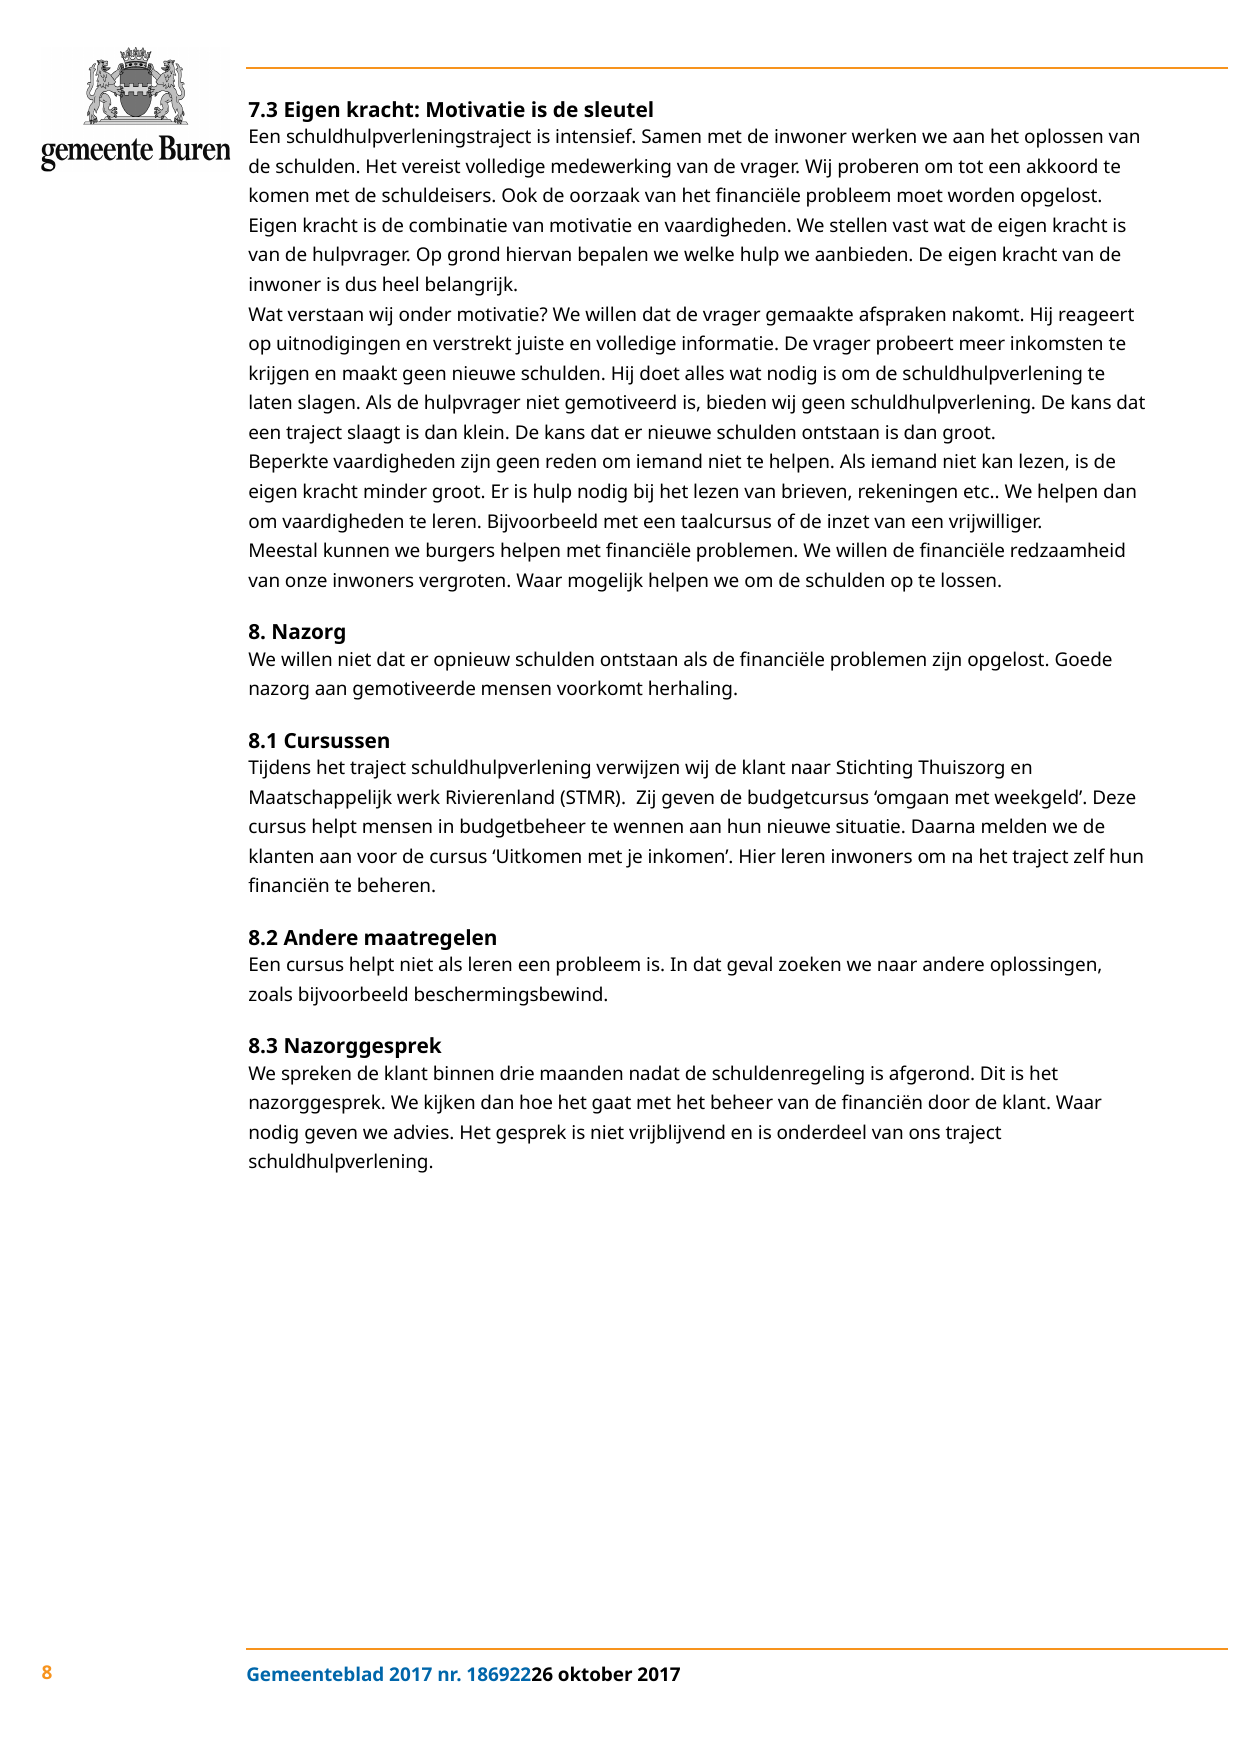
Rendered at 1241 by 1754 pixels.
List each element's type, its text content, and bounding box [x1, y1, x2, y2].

text Tijdens het traject schuldhulpverlening verwijzen wij de klant naar Stichting Thuiszorg en Maatschappelijk werk Rivierenland (STMR). Zij geven de budgetcursus ‘omgaan met weekgeld’. Deze cursus helpt mensen in budgetbeheer te wennen aan hun nieuwe situatie. Daarna melden we de klanten aan voor de cursus ‘Uitkomen met je inkomen’. Hier leren inwoners om na het traject zelf hun financiën te beheren. [248, 754, 1152, 898]
text 8. Nazorg [248, 617, 1152, 646]
text We willen niet dat er opnieuw schulden ontstaan als de financiële problemen zijn opgelost. Goede nazorg aan gemotiveerde mensen voorkomt herhaling. [248, 646, 1152, 701]
text Een schuldhulpverleningstraject is intensief. Samen met de inwoner werken we aan het oplossen van de schulden. Het vereist volledige medewerking van de vrager. Wij proberen om tot een akkoord te komen met de schuldeisers. Ook de oorzaak van het financiële probleem moet worden opgelost. [248, 123, 1152, 208]
text 8.3 Nazorggesprek [248, 1031, 1152, 1060]
text We spreken de klant binnen drie maanden nadat de schuldenregeling is afgerond. Dit is het nazorggesprek. We kijken dan hoe het gaat met het beheer van de financiën door de klant. Waar nodig geven we advies. Het gesprek is niet vrijblijvend en is onderdeel van ons traject schuldhulpverlening. [248, 1060, 1152, 1174]
text 8.2 Andere maatregelen [248, 923, 1152, 951]
text Meestal kunnen we burgers helpen met financiële problemen. We willen de financiële redzaamheid van onze inwoners vergroten. Waar mogelijk helpen we om de schulden op te lossen. [248, 537, 1152, 593]
text 7.3 Eigen kracht: Motivatie is de sleutel [248, 95, 1152, 123]
text Beperkte vaardigheden zijn geen reden om iemand niet te helpen. Als iemand niet kan lezen, is de eigen kracht minder groot. Er is hulp nodig bij het lezen van brieven, rekeningen etc.. We helpen dan om vaardigheden te leren. Bijvoorbeeld met een taalcursus of de inzet van een vrijwilliger. [248, 449, 1152, 533]
text Wat verstaan wij onder motivatie? We willen dat de vrager gemaakte afspraken nakomt. Hij reageert op uitnodigingen en verstrekt juiste en volledige informatie. De vrager probeert meer inkomsten te krijgen en maakt geen nieuwe schulden. Hij doet alles wat nodig is om de schuldhulpverlening te laten slagen. Als de hulpvrager niet gemotiveerd is, bieden wij geen schuldhulpverlening. De kans dat een traject slaagt is dan klein. De kans dat er nieuwe schulden ontstaan is dan groot. [248, 301, 1152, 445]
picture [41, 47, 231, 172]
text Een cursus helpt niet als leren een probleem is. In dat geval zoeken we naar andere oplossingen, zoals bijvoorbeeld beschermingsbewind. [248, 951, 1152, 1007]
text 8.1 Cursussen [248, 726, 1152, 754]
text Eigen kracht is de combinatie van motivatie en vaardigheden. We stellen vast wat de eigen kracht is van de hulpvrager. Op grond hiervan bepalen we welke hulp we aanbieden. De eigen kracht van de inwoner is dus heel belangrijk. [248, 212, 1152, 297]
